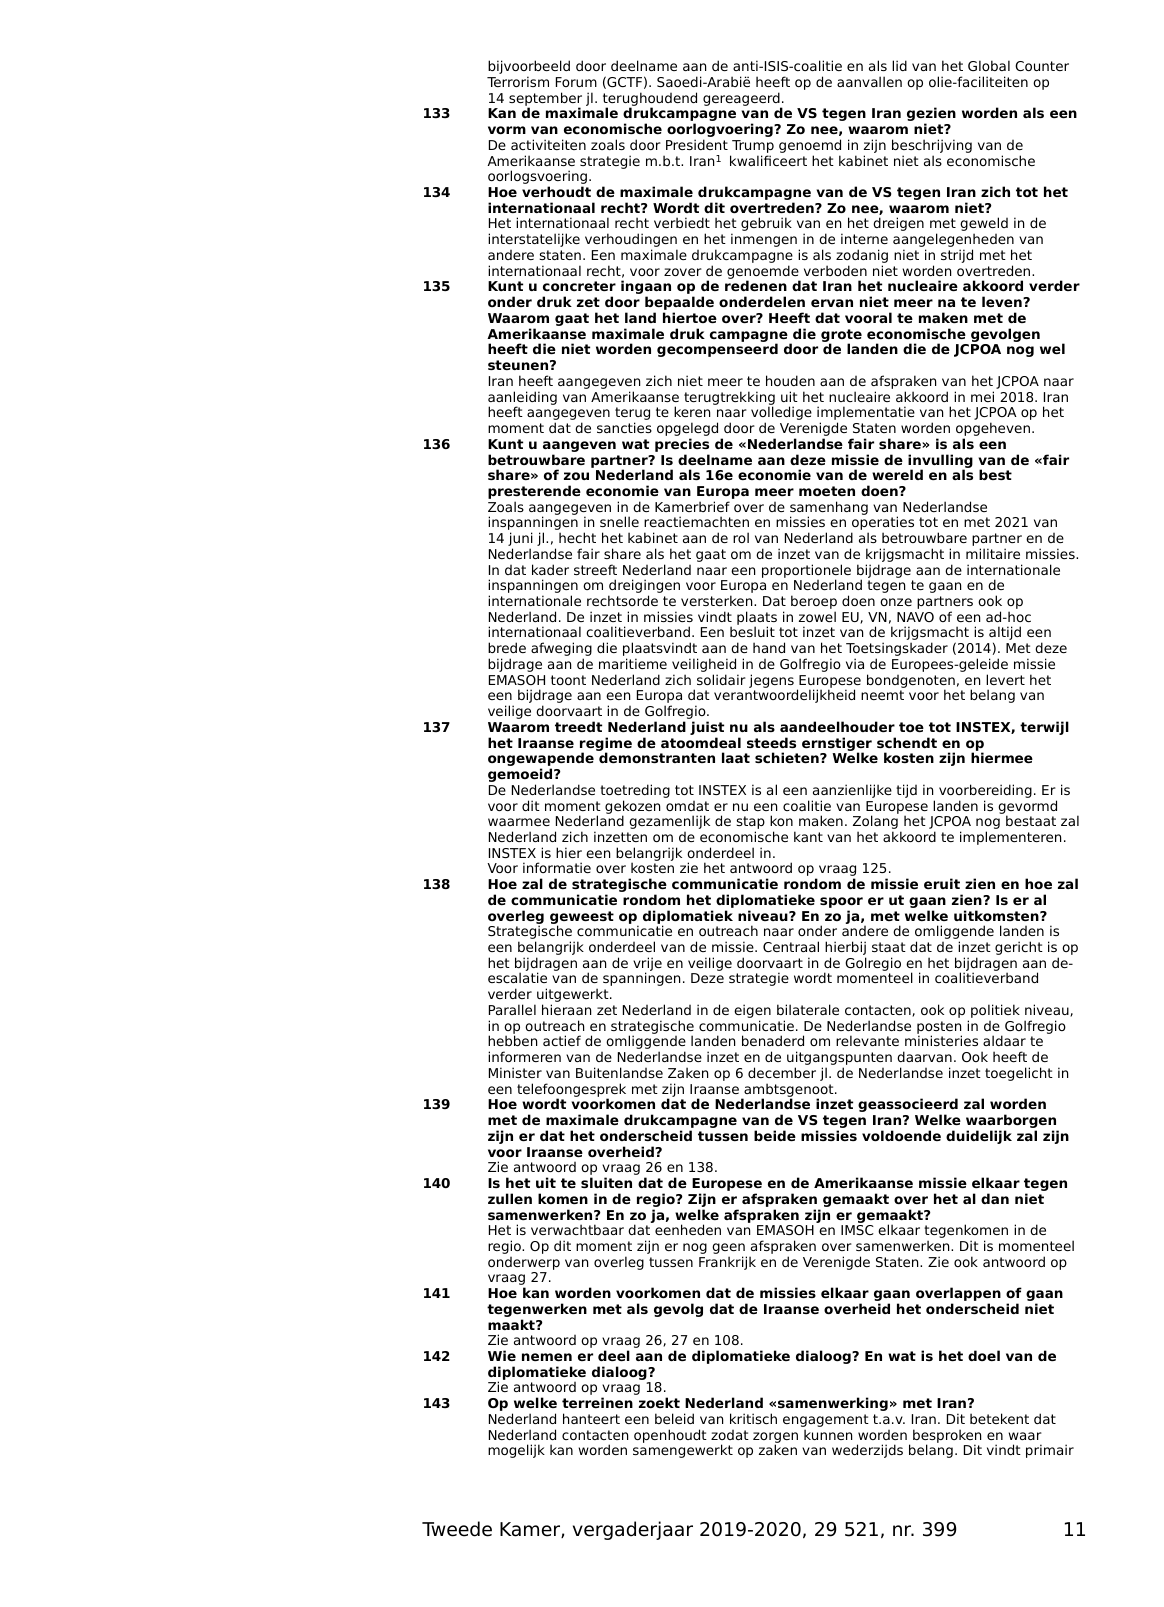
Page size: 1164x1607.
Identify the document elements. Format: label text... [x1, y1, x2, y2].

table_cell 141 [422, 1286, 481, 1333]
table_cell [422, 924, 481, 1097]
table_cell [422, 783, 481, 877]
table_cell Kan de maximale drukcampagne van de VS tegen Iran gezien worden als een vorm van economische oorlogvoering? Zo nee, waarom niet? [481, 106, 1087, 138]
table_cell [422, 1333, 481, 1349]
table_cell 140 [422, 1176, 481, 1223]
table_cell bijvoorbeeld door deelname aan de anti-ISIS-coalitie en als lid van het Global Counter Terrorism Forum (GCTF). Saoedi-Arabië heeft op de aanvallen op olie-faciliteiten op 14 september jl. terughoudend gereageerd. [481, 59, 1087, 106]
table_cell 136 [422, 437, 481, 499]
table_cell 134 [422, 185, 481, 216]
table_cell Wie nemen er deel aan de diplomatieke dialoog? En wat is het doel van de diplomatieke dialoog? [481, 1349, 1087, 1380]
table_cell 139 [422, 1097, 481, 1160]
table_cell Kunt u aangeven wat precies de «Nederlandse fair share» is als een betrouwbare partner? Is deelname aan deze missie de invulling van de «fair share» of zou Nederland als 16e economie van de wereld en als best presterende economie van Europa meer moeten doen? [481, 437, 1087, 499]
table_cell Op welke terreinen zoekt Nederland «samenwerking» met Iran? [481, 1396, 1087, 1412]
table_cell Hoe zal de strategische communicatie rondom de missie eruit zien en hoe zal de communicatie rondom het diplomatieke spoor er ut gaan zien? Is er al overleg geweest op diplomatiek niveau? En zo ja, met welke uitkomsten? [481, 877, 1087, 924]
table_cell 137 [422, 720, 481, 783]
table_cell [422, 500, 481, 720]
table_cell 142 [422, 1349, 481, 1380]
table_cell Zie antwoord op vraag 26 en 138. [481, 1160, 1087, 1176]
table_cell [422, 1380, 481, 1396]
table_cell Hoe wordt voorkomen dat de Nederlandse inzet geassocieerd zal worden met de maximale drukcampagne van de VS tegen Iran? Welke waarborgen zijn er dat het onderscheid tussen beide missies voldoende duidelijk zal zijn voor Iraanse overheid? [481, 1097, 1087, 1160]
table_cell [422, 1412, 481, 1459]
table_cell Hoe verhoudt de maximale drukcampagne van de VS tegen Iran zich tot het internationaal recht? Wordt dit overtreden? Zo nee, waarom niet? [481, 185, 1087, 216]
table_cell 143 [422, 1396, 481, 1412]
table_cell Kunt u concreter ingaan op de redenen dat Iran het nucleaire akkoord verder onder druk zet door bepaalde onderdelen ervan niet meer na te leven? Waarom gaat het land hiertoe over? Heeft dat vooral te maken met de Amerikaanse maximale druk campagne die grote economische gevolgen heeft die niet worden gecompenseerd door de landen die de JCPOA nog wel steunen? [481, 279, 1087, 374]
table_cell De Nederlandse toetreding tot INSTEX is al een aanzienlijke tijd in voorbereiding. Er is voor dit moment gekozen omdat er nu een coalitie van Europese landen is gevormd waarmee Nederland gezamenlijk de stap kon maken. Zolang het JCPOA nog bestaat zal Nederland zich inzetten om de economische kant van het akkoord te implementeren. INSTEX is hier een belangrijk onderdeel in. Voor informatie over kosten zie het antwoord op vraag 125. [481, 783, 1087, 877]
table_cell 133 [422, 106, 481, 138]
table_cell Zoals aangegeven in de Kamerbrief over de samenhang van Nederlandse inspanningen in snelle reactiemachten en missies en operaties tot en met 2021 van 14 juni jl., hecht het kabinet aan de rol van Nederland als betrouwbare partner en de Nederlandse fair share als het gaat om de inzet van de krijgsmacht in militaire missies. In dat kader streeft Nederland naar een proportionele bijdrage aan de internationale inspanningen om dreigingen voor Europa en Nederland tegen te gaan en de internationale rechtsorde te versterken. Dat beroep doen onze partners ook op Nederland. De inzet in missies vindt plaats in zowel EU, VN, NAVO of een ad-hoc internationaal coalitieverband. Een besluit tot inzet van de krijgsmacht is altijd een brede afweging die plaatsvindt aan de hand van het Toetsingskader (2014). Met deze bijdrage aan de maritieme veiligheid in de Golfregio via de Europees-geleide missie EMASOH toont Nederland zich solidair jegens Europese bondgenoten, en levert het een bijdrage aan een Europa dat verantwoordelijkheid neemt voor het belang van veilige doorvaart in de Golfregio. [481, 500, 1087, 720]
table_cell Strategische communicatie en outreach naar onder andere de omliggende landen is een belangrijk onderdeel van de missie. Centraal hierbij staat dat de inzet gericht is op het bijdragen aan de vrije en veilige doorvaart in de Golregio en het bijdragen aan de-escalatie van de spanningen. Deze strategie wordt momenteel in coalitieverband verder uitgewerkt. Parallel hieraan zet Nederland in de eigen bilaterale contacten, ook op politiek niveau, in op outreach en strategische communicatie. De Nederlandse posten in de Golfregio hebben actief de omliggende landen benaderd om relevante ministeries aldaar te informeren van de Nederlandse inzet en de uitgangspunten daarvan. Ook heeft de Minister van Buitenlandse Zaken op 6 december jl. de Nederlandse inzet toegelicht in een telefoongesprek met zijn Iraanse ambtsgenoot. [481, 924, 1087, 1097]
table_cell Iran heeft aangegeven zich niet meer te houden aan de afspraken van het JCPOA naar aanleiding van Amerikaanse terugtrekking uit het nucleaire akkoord in mei 2018. Iran heeft aangegeven terug te keren naar volledige implementatie van het JCPOA op het moment dat de sancties opgelegd door de Verenigde Staten worden opgeheven. [481, 374, 1087, 437]
table_cell [422, 1160, 481, 1176]
table_cell 138 [422, 877, 481, 924]
table_cell Nederland hanteert een beleid van kritisch engagement t.a.v. Iran. Dit betekent dat Nederland contacten openhoudt zodat zorgen kunnen worden besproken en waar mogelijk kan worden samengewerkt op zaken van wederzijds belang. Dit vindt primair [481, 1412, 1087, 1459]
table_cell [422, 138, 481, 185]
table_cell [422, 59, 481, 106]
table_cell Waarom treedt Nederland juist nu als aandeelhouder toe tot INSTEX, terwijl het Iraanse regime de atoomdeal steeds ernstiger schendt en op ongewapende demonstranten laat schieten? Welke kosten zijn hiermee gemoeid? [481, 720, 1087, 783]
table_cell Zie antwoord op vraag 18. [481, 1380, 1087, 1396]
table_cell De activiteiten zoals door President Trump genoemd in zijn beschrijving van de Amerikaanse strategie m.b.t. Iran1 kwalificeert het kabinet niet als economische oorlogsvoering. [481, 138, 1087, 185]
table_cell 135 [422, 279, 481, 374]
table_cell [422, 1223, 481, 1286]
table_cell [422, 374, 481, 437]
table_cell [422, 216, 481, 279]
table_cell Het internationaal recht verbiedt het gebruik van en het dreigen met geweld in de interstatelijke verhoudingen en het inmengen in de interne aangelegenheden van andere staten. Een maximale drukcampagne is als zodanig niet in strijd met het internationaal recht, voor zover de genoemde verboden niet worden overtreden. [481, 216, 1087, 279]
table_cell Het is verwachtbaar dat eenheden van EMASOH en IMSC elkaar tegenkomen in de regio. Op dit moment zijn er nog geen afspraken over samenwerken. Dit is momenteel onderwerp van overleg tussen Frankrijk en de Verenigde Staten. Zie ook antwoord op vraag 27. [481, 1223, 1087, 1286]
table_cell Is het uit te sluiten dat de Europese en de Amerikaanse missie elkaar tegen zullen komen in de regio? Zijn er afspraken gemaakt over het al dan niet samenwerken? En zo ja, welke afspraken zijn er gemaakt? [481, 1176, 1087, 1223]
table_cell Hoe kan worden voorkomen dat de missies elkaar gaan overlappen of gaan tegenwerken met als gevolg dat de Iraanse overheid het onderscheid niet maakt? [481, 1286, 1087, 1333]
table_cell Zie antwoord op vraag 26, 27 en 108. [481, 1333, 1087, 1349]
